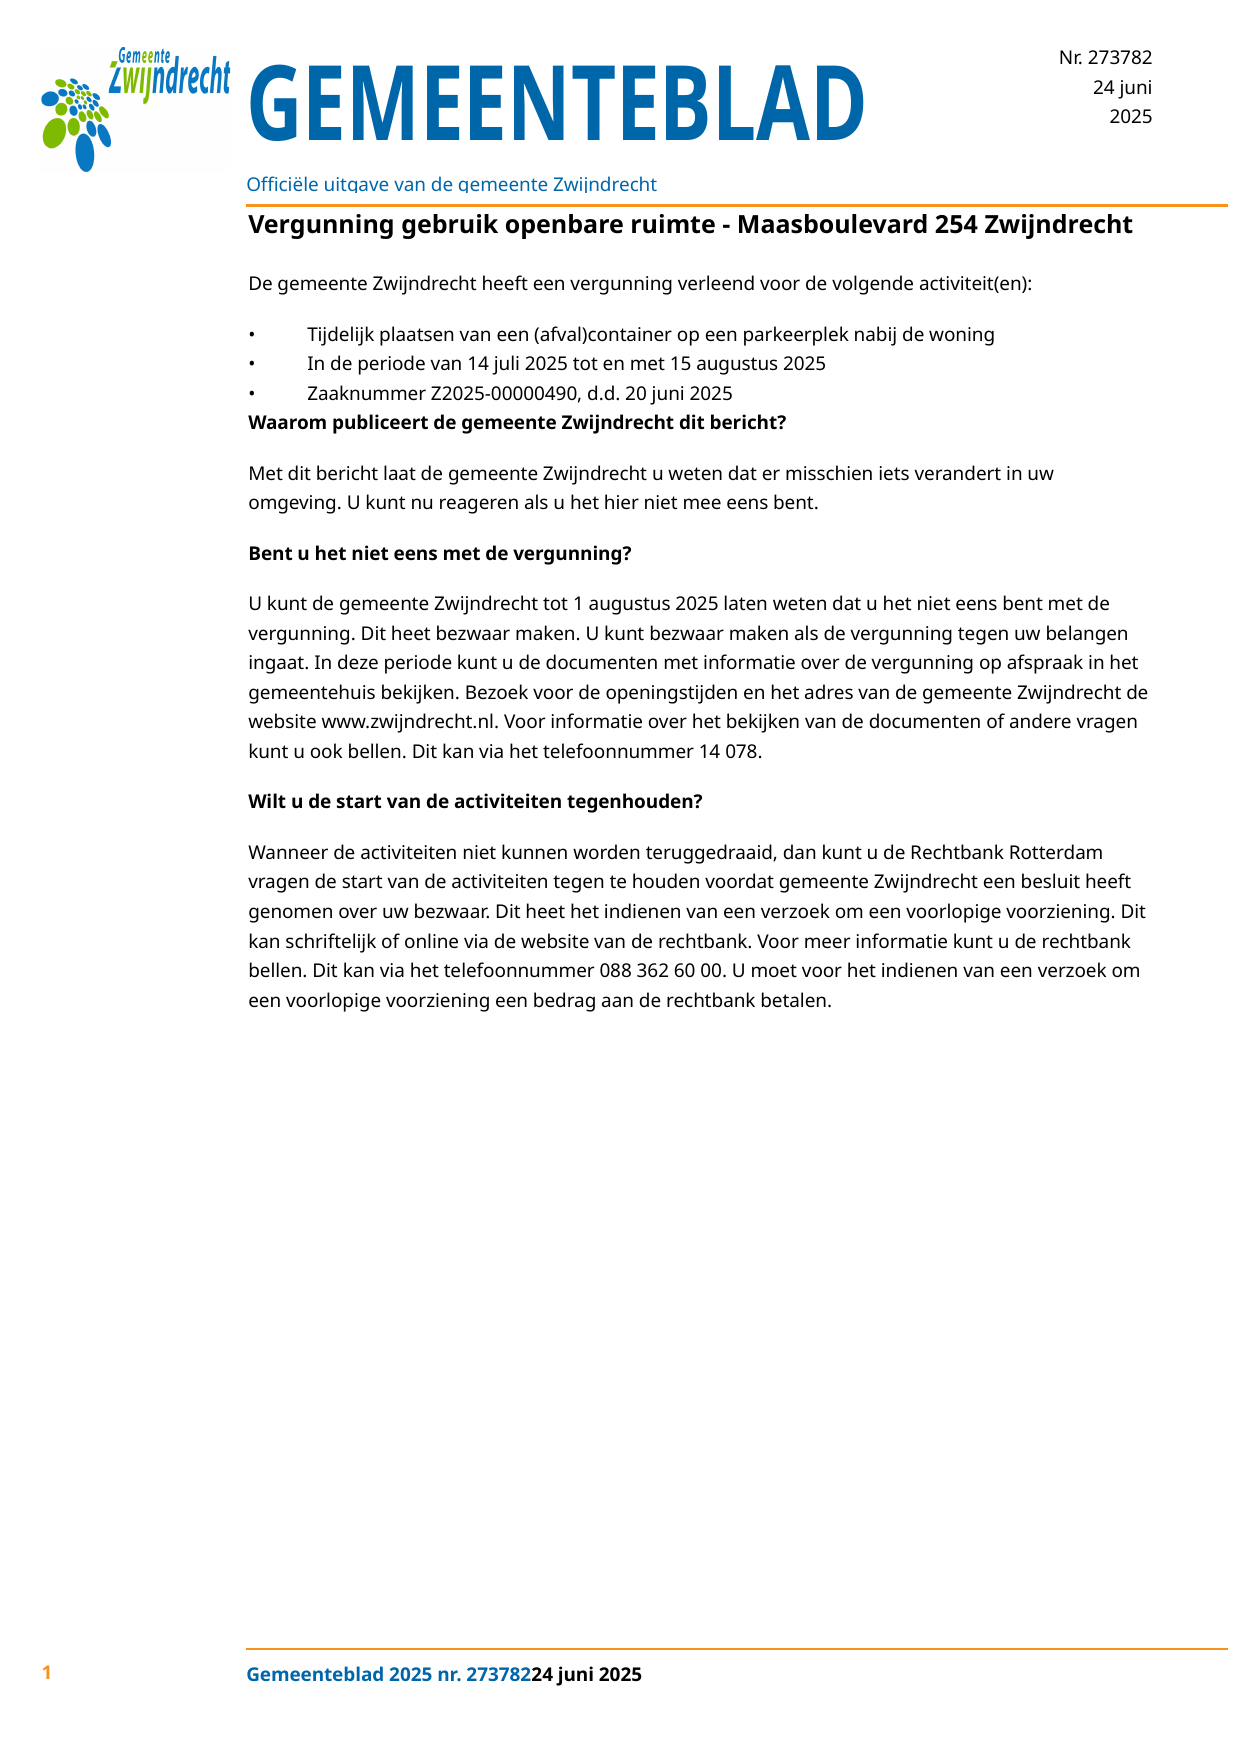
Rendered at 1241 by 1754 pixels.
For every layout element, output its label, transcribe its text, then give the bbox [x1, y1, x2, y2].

text Wanneer de activiteiten niet kunnen worden teruggedraaid, dan kunt u de Rechtbank Rotterdam vragen de start van de activiteiten tegen te houden voordat gemeente Zwijndrecht een besluit heeft genomen over uw bezwaar. Dit heet het indienen van een verzoek om een voorlopige voorziening. Dit kan schriftelijk of online via de website van de rechtbank. Voor meer informatie kunt u de rechtbank bellen. Dit kan via het telefoonnummer 088 362 60 00. U moet voor het indienen van een verzoek om een voorlopige voorziening een bedrag aan de rechtbank betalen. [248, 839, 1152, 1013]
text De gemeente Zwijndrecht heeft een vergunning verleend voor de volgende activiteit(en): [248, 270, 1152, 296]
text Bent u het niet eens met de vergunning? [248, 540, 1152, 566]
text Met dit bericht laat de gemeente Zwijndrecht u weten dat er misschien iets verandert in uw omgeving. U kunt nu reageren als u het hier niet mee eens bent. [248, 460, 1152, 515]
text Waarom publiceert de gemeente Zwijndrecht dit bericht? [248, 409, 1152, 435]
list Tijdelijk plaatsen van een (afval)container op een parkeerplek nabij de woning [248, 321, 1152, 346]
text Vergunning gebruik openbare ruimte - Maasboulevard 254 Zwijndrecht [248, 207, 1152, 241]
list In de periode van 14 juli 2025 tot en met 15 augustus 2025 [248, 350, 1152, 376]
picture [41, 47, 231, 172]
text Wilt u de start van de activiteiten tegenhouden? [248, 789, 1152, 814]
list Zaaknummer Z2025-00000490, d.d. 20 juni 2025 [248, 380, 1152, 406]
text U kunt de gemeente Zwijndrecht tot 1 augustus 2025 laten weten dat u het niet eens bent met de vergunning. Dit heet bezwaar maken. U kunt bezwaar maken als de vergunning tegen uw belangen ingaat. In deze periode kunt u de documenten met informatie over de vergunning op afspraak in het gemeentehuis bekijken. Bezoek voor de openingstijden en het adres van de gemeente Zwijndrecht de website www.zwijndrecht.nl. Voor informatie over het bekijken van de documenten of andere vragen kunt u ook bellen. Dit kan via het telefoonnummer 14 078. [248, 590, 1152, 764]
